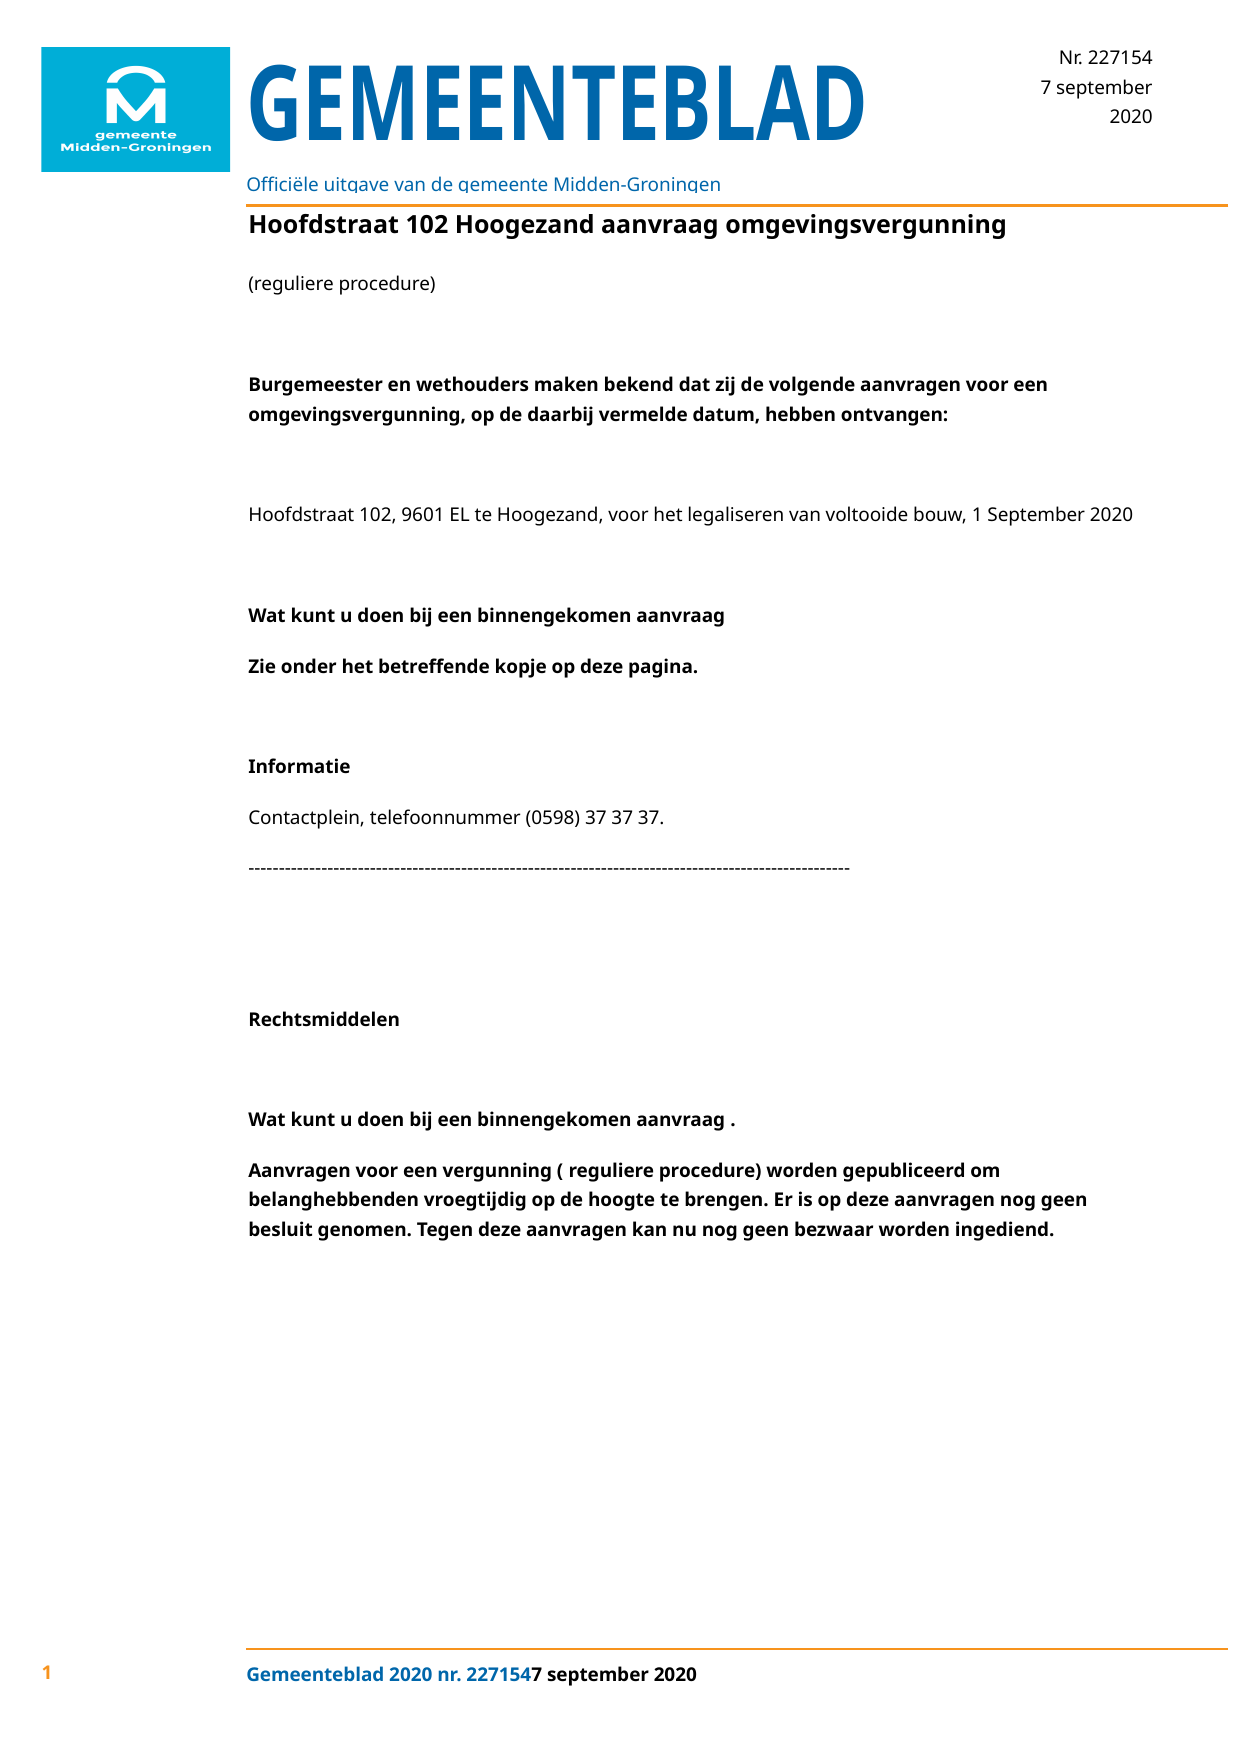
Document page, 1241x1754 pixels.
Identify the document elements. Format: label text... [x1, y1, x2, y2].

text Contactplein, telefoonnummer (0598) 37 37 37. [248, 804, 1152, 830]
text Informatie [248, 754, 1152, 779]
text --------------------------------------------------------------------------------------------------- [248, 854, 1152, 880]
text Rechtsmiddelen [248, 1006, 1152, 1031]
text Aanvragen voor een vergunning ( reguliere procedure) worden gepubliceerd om belanghebbenden vroegtijdig op de hoogte te brengen. Er is op deze aanvragen nog geen besluit genomen. Tegen deze aanvragen kan nu nog geen bezwaar worden ingediend. [248, 1157, 1152, 1242]
picture [184, 146, 190, 153]
text Wat kunt u doen bij een binnengekomen aanvraag [248, 602, 1152, 628]
text Hoofdstraat 102 Hoogezand aanvraag omgevingsvergunning [248, 207, 1152, 241]
picture [107, 89, 165, 122]
text (reguliere procedure) [248, 270, 1152, 296]
text Hoofdstraat 102, 9601 EL te Hoogezand, voor het legaliseren van voltooide bouw, 1 September 2020 [248, 502, 1152, 527]
text Zie onder het betreffende kopje op deze pagina. [248, 653, 1152, 678]
picture [108, 66, 164, 82]
text Burgemeester en wethouders maken bekend dat zij de volgende aanvragen voor een omgevingsvergunning, op de daarbij vermelde datum, hebben ontvangen: [248, 371, 1152, 426]
text Wat kunt u doen bij een binnengekomen aanvraag . [248, 1107, 1152, 1132]
